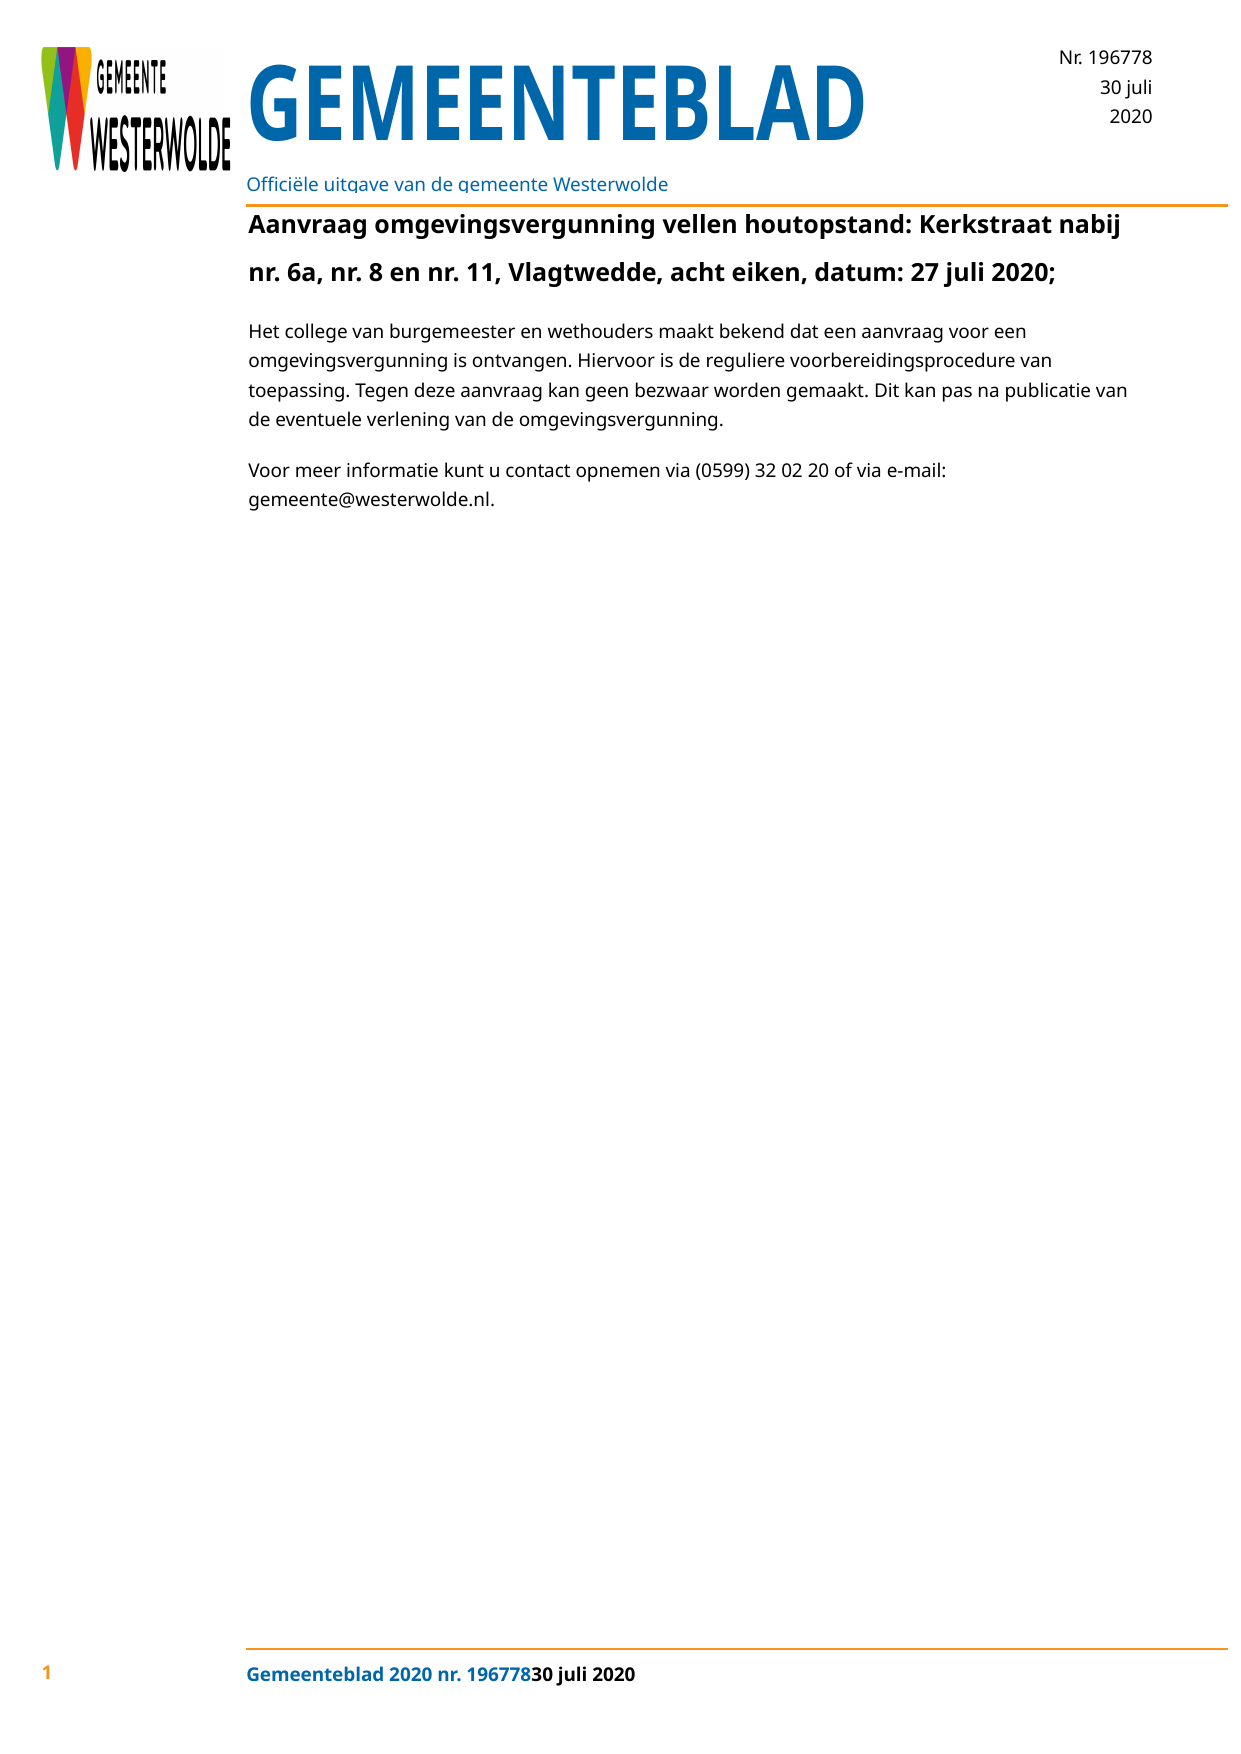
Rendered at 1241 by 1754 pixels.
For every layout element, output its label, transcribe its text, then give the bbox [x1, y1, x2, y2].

text Voor meer informatie kunt u contact opnemen via (0599) 32 02 20 of via e-mail: gemeente@westerwolde.nl. [248, 457, 1152, 512]
picture [41, 47, 231, 172]
text Het college van burgemeester en wethouders maakt bekend dat een aanvraag voor een omgevingsvergunning is ontvangen. Hiervoor is de reguliere voorbereidingsprocedure van toepassing. Tegen deze aanvraag kan geen bezwaar worden gemaakt. Dit kan pas na publicatie van de eventuele verlening van de omgevingsvergunning. [248, 318, 1152, 432]
text Aanvraag omgevingsvergunning vellen houtopstand: Kerkstraat nabij nr. 6a, nr. 8 en nr. 11, Vlagtwedde, acht eiken, datum: 27 juli 2020; [248, 207, 1152, 288]
